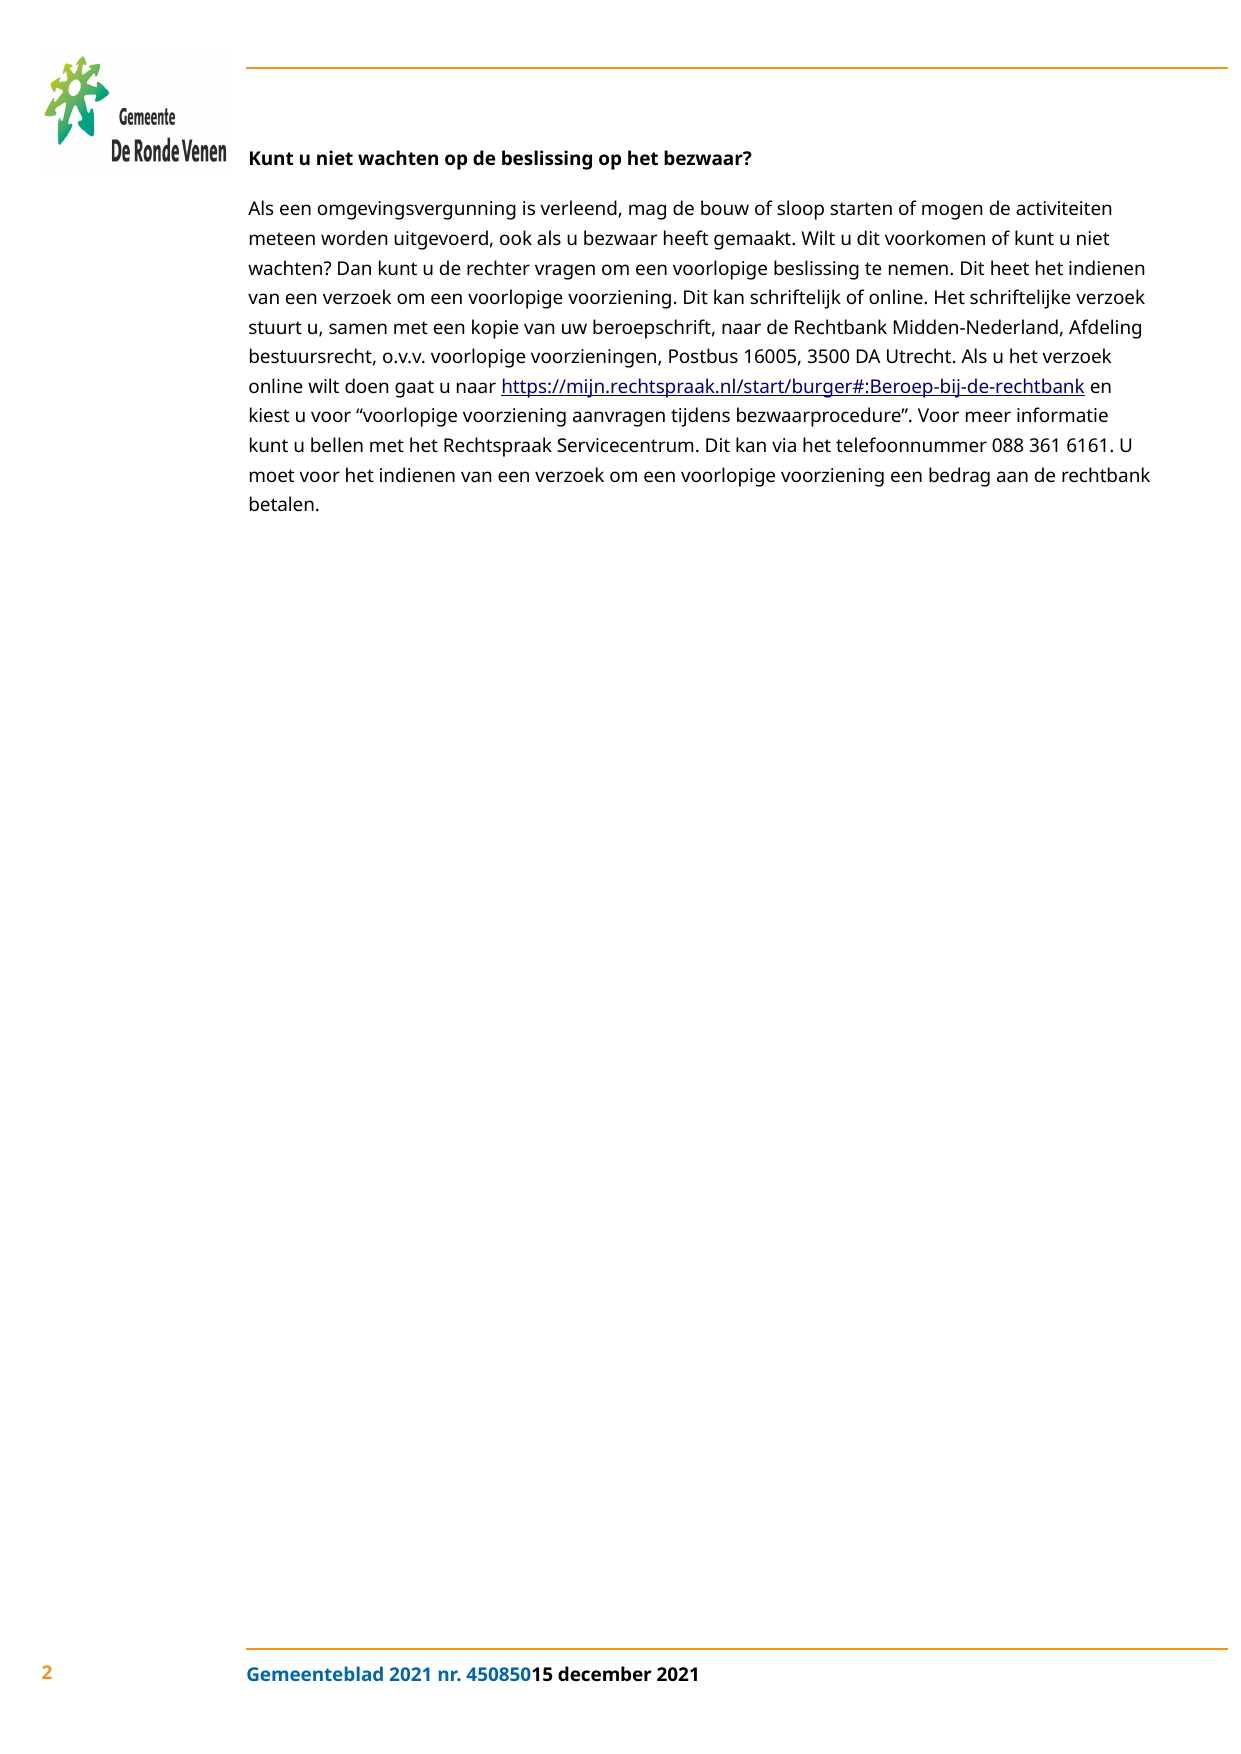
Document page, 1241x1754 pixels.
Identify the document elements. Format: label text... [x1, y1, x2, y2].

text Als een omgevingsvergunning is verleend, mag de bouw of sloop starten of mogen de activiteiten meteen worden uitgevoerd, ook als u bezwaar heeft gemaakt. Wilt u dit voorkomen of kunt u niet wachten? Dan kunt u de rechter vragen om een voorlopige beslissing te nemen. Dit heet het indienen van een verzoek om een voorlopige voorziening. Dit kan schriftelijk of online. Het schriftelijke verzoek stuurt u, samen met een kopie van uw beroepschrift, naar de Rechtbank Midden-Nederland, Afdeling bestuursrecht, o.v.v. voorlopige voorzieningen, Postbus 16005, 3500 DA Utrecht. Als u het verzoek online wilt doen gaat u naar https://mijn.rechtspraak.nl/start/burger#:Beroep-bij-de-rechtbank en kiest u voor “voorlopige voorziening aanvragen tijdens bezwaarprocedure”. Voor meer informatie kunt u bellen met het Rechtspraak Servicecentrum. Dit kan via het telefoonnummer 088 361 6161. U moet voor het indienen van een verzoek om een voorlopige voorziening een bedrag aan de rechtbank betalen. [248, 196, 1152, 517]
picture [41, 47, 231, 172]
text Kunt u niet wachten op de beslissing op het bezwaar? [248, 145, 1152, 171]
